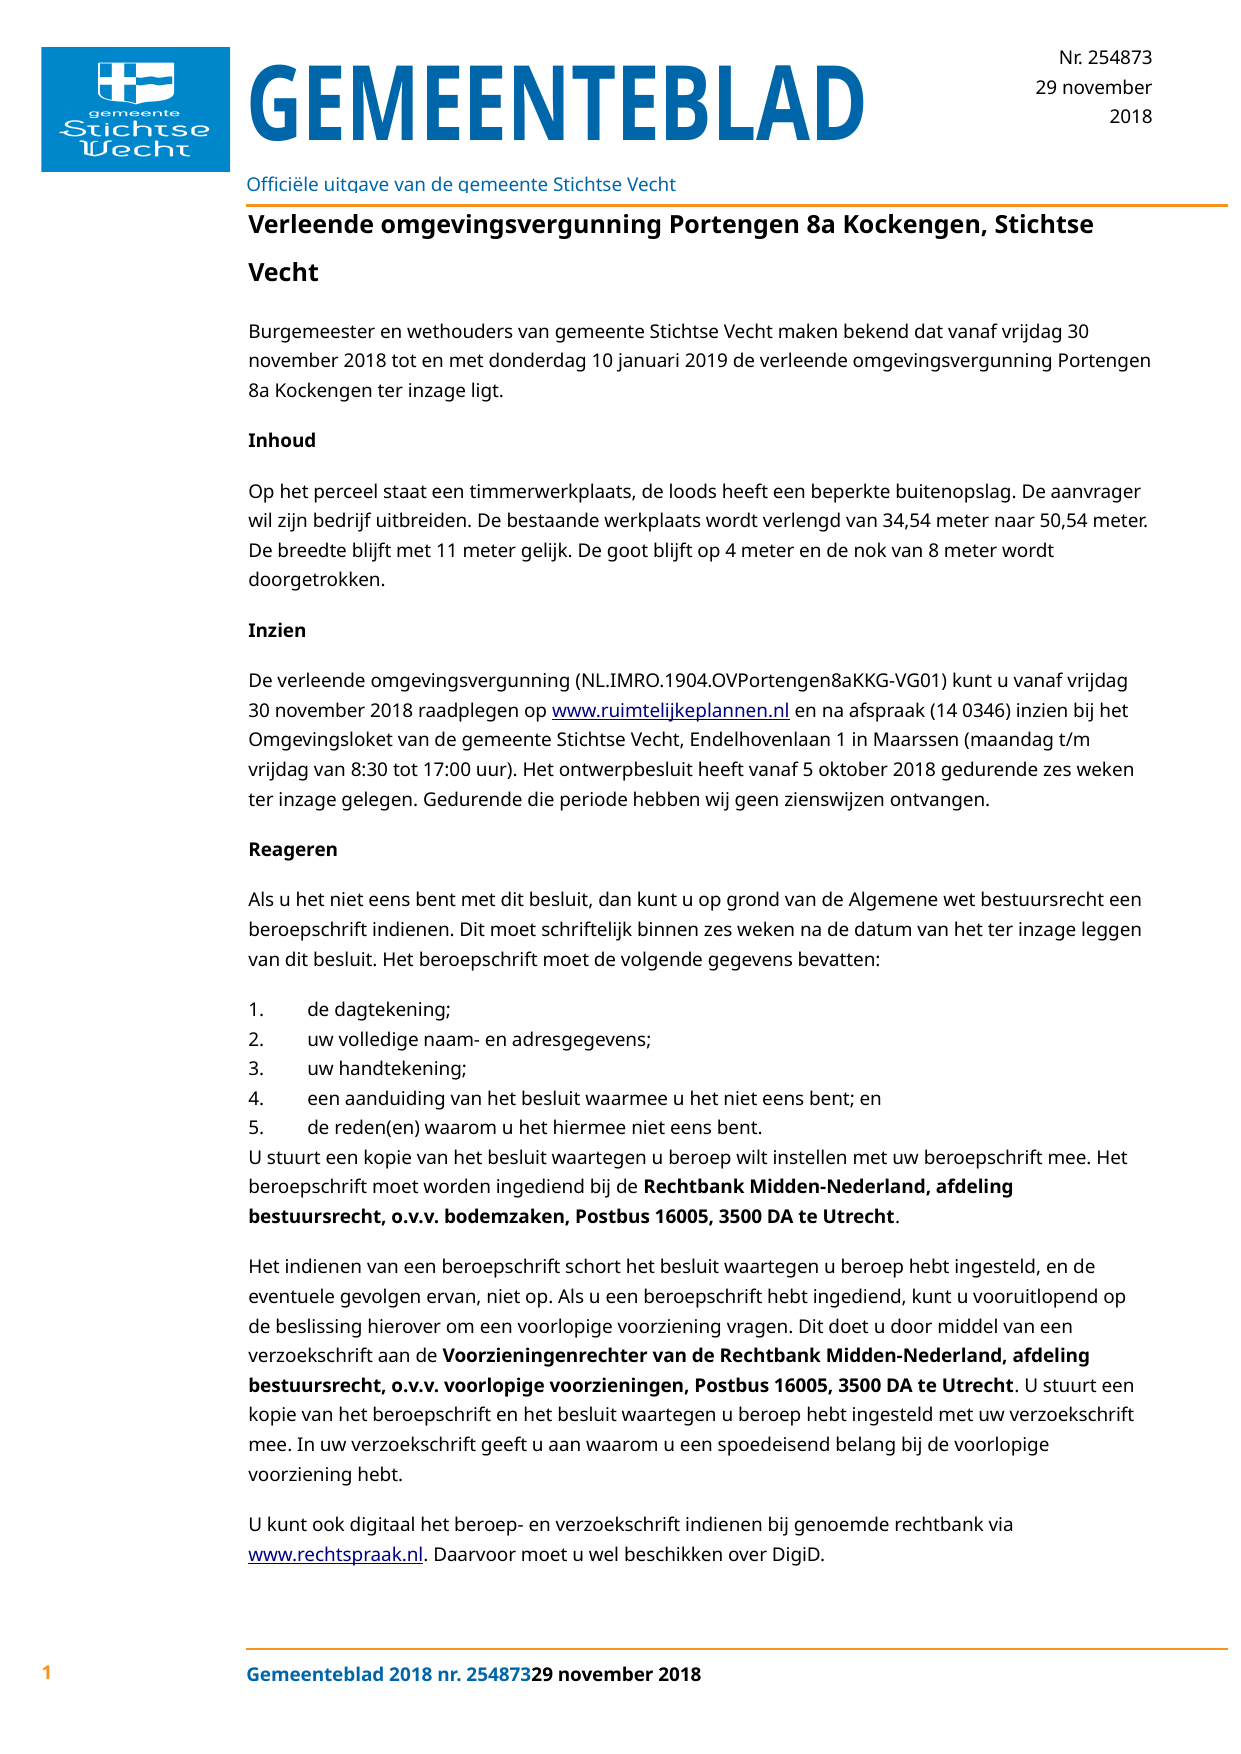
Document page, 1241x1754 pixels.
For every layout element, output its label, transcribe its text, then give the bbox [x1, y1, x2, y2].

picture [99, 63, 135, 101]
text Als u het niet eens bent met dit besluit, dan kunt u op grond van de Algemene wet bestuursrecht een beroepschrift indienen. Dit moet schriftelijk binnen zes weken na de datum van het ter inzage leggen van dit besluit. Het beroepschrift moet de volgende gegevens bevatten: [248, 887, 1152, 972]
text Op het perceel staat een timmerwerkplaats, de loods heeft een beperkte buitenopslag. De aanvrager wil zijn bedrijf uitbreiden. De bestaande werkplaats wordt verlengd van 34,54 meter naar 50,54 meter. De breedte blijft met 11 meter gelijk. De goot blijft op 4 meter en de nok van 8 meter wordt doorgetrokken. [248, 478, 1152, 592]
list de reden(en) waarom u het hiermee niet eens bent. [248, 1114, 1152, 1140]
list de dagtekening; [248, 996, 1152, 1022]
text Inhoud [248, 427, 1152, 453]
text Inzien [248, 617, 1152, 643]
text U kunt ook digitaal het beroep- en verzoekschrift indienen bij genoemde rechtbank via www.rechtspraak.nl. Daarvoor moet u wel beschikken over DigiD. [248, 1511, 1152, 1567]
list een aanduiding van het besluit waarmee u het niet eens bent; en [248, 1085, 1152, 1111]
text Burgemeester en wethouders van gemeente Stichtse Vecht maken bekend dat vanaf vrijdag 30 november 2018 tot en met donderdag 10 januari 2019 de verleende omgevingsvergunning Portengen 8a Kockengen ter inzage ligt. [248, 318, 1152, 403]
text Verleende omgevingsvergunning Portengen 8a Kockengen, Stichtse Vecht [248, 207, 1152, 288]
list uw handtekening; [248, 1055, 1152, 1081]
text De verleende omgevingsvergunning (NL.IMRO.1904.OVPortengen8aKKG-VG01) kunt u vanaf vrijdag 30 november 2018 raadplegen op www.ruimtelijkeplannen.nl en na afspraak (14 0346) inzien bij het Omgevingsloket van de gemeente Stichtse Vecht, Endelhovenlaan 1 in Maarssen (maandag t/m vrijdag van 8:30 tot 17:00 uur). Het ontwerpbesluit heeft vanaf 5 oktober 2018 gedurende zes weken ter inzage gelegen. Gedurende die periode hebben wij geen zienswijzen ontvangen. [248, 667, 1152, 812]
picture [137, 63, 174, 103]
text Het indienen van een beroepschrift schort het besluit waartegen u beroep hebt ingesteld, en de eventuele gevolgen ervan, niet op. Als u een beroepschrift hebt ingediend, kunt u vooruitlopend op de beslissing hierover om een voorlopige voorziening vragen. Dit doet u door middel van een verzoekschrift aan de Voorzieningenrechter van de Rechtbank Midden-Nederland, afdeling bestuursrecht, o.v.v. voorlopige voorzieningen, Postbus 16005, 3500 DA te Utrecht. U stuurt een kopie van het beroepschrift en het besluit waartegen u beroep hebt ingesteld met uw verzoekschrift mee. In uw verzoekschrift geeft u aan waarom u een spoedeisend belang bij de voorlopige voorziening hebt. [248, 1254, 1152, 1487]
text U stuurt een kopie van het besluit waartegen u beroep wilt instellen met uw beroepschrift mee. Het beroepschrift moet worden ingediend bij de Rechtbank Midden-Nederland, afdeling bestuursrecht, o.v.v. bodemzaken, Postbus 16005, 3500 DA te Utrecht. [248, 1144, 1152, 1229]
text Reageren [248, 836, 1152, 862]
list uw volledige naam- en adresgegevens; [248, 1026, 1152, 1052]
